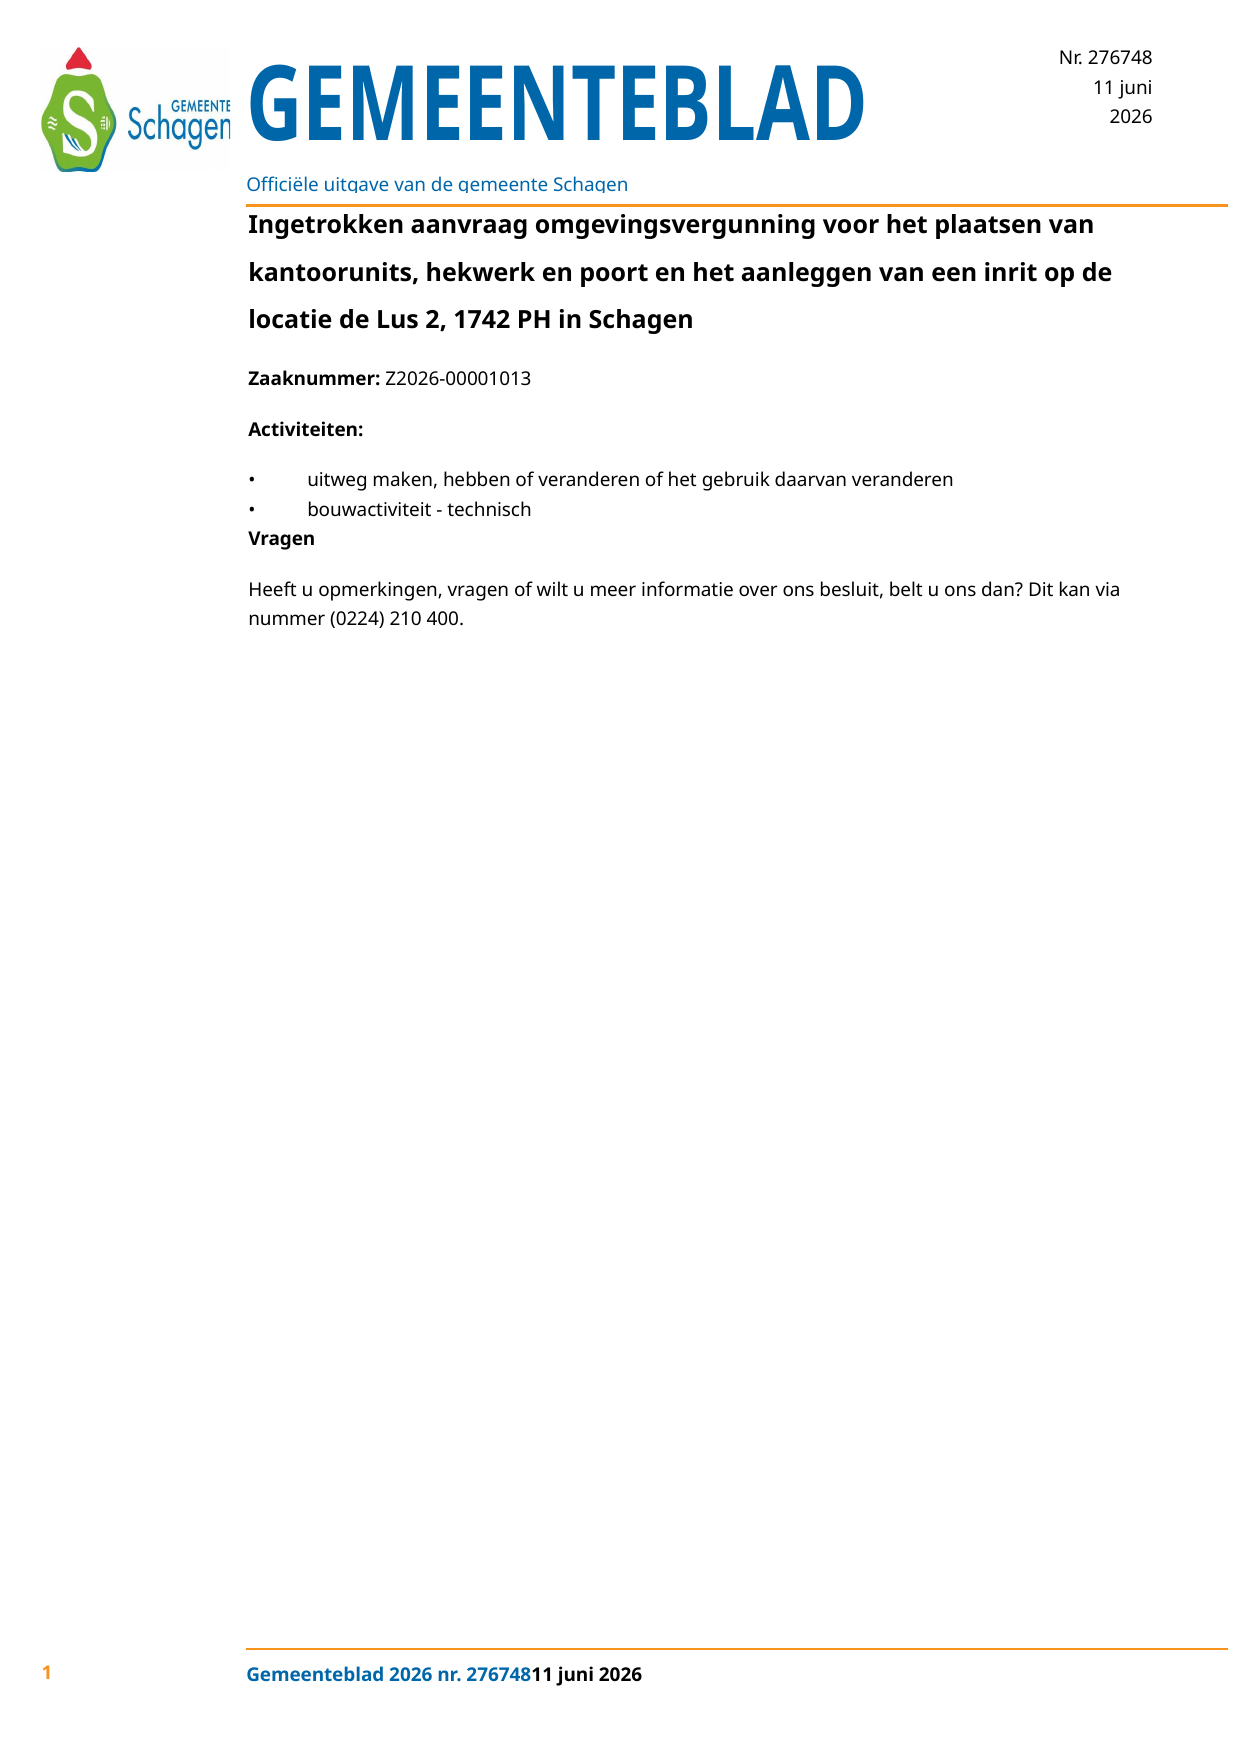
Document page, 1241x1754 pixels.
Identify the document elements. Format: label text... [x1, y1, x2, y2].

list uitweg maken, hebben of veranderen of het gebruik daarvan veranderen [248, 466, 1152, 492]
text Ingetrokken aanvraag omgevingsvergunning voor het plaatsen van kantoorunits, hekwerk en poort en het aanleggen van een inrit op de locatie de Lus 2, 1742 PH in Schagen [248, 207, 1152, 336]
text Heeft u opmerkingen, vragen of wilt u meer informatie over ons besluit, belt u ons dan? Dit kan via nummer (0224) 210 400. [248, 576, 1152, 631]
text Vragen [248, 526, 1152, 551]
list bouwactiviteit - technisch [248, 496, 1152, 522]
text Zaaknummer: Z2026-00001013 [248, 366, 1152, 391]
text Activiteiten: [248, 416, 1152, 442]
picture [41, 47, 231, 172]
